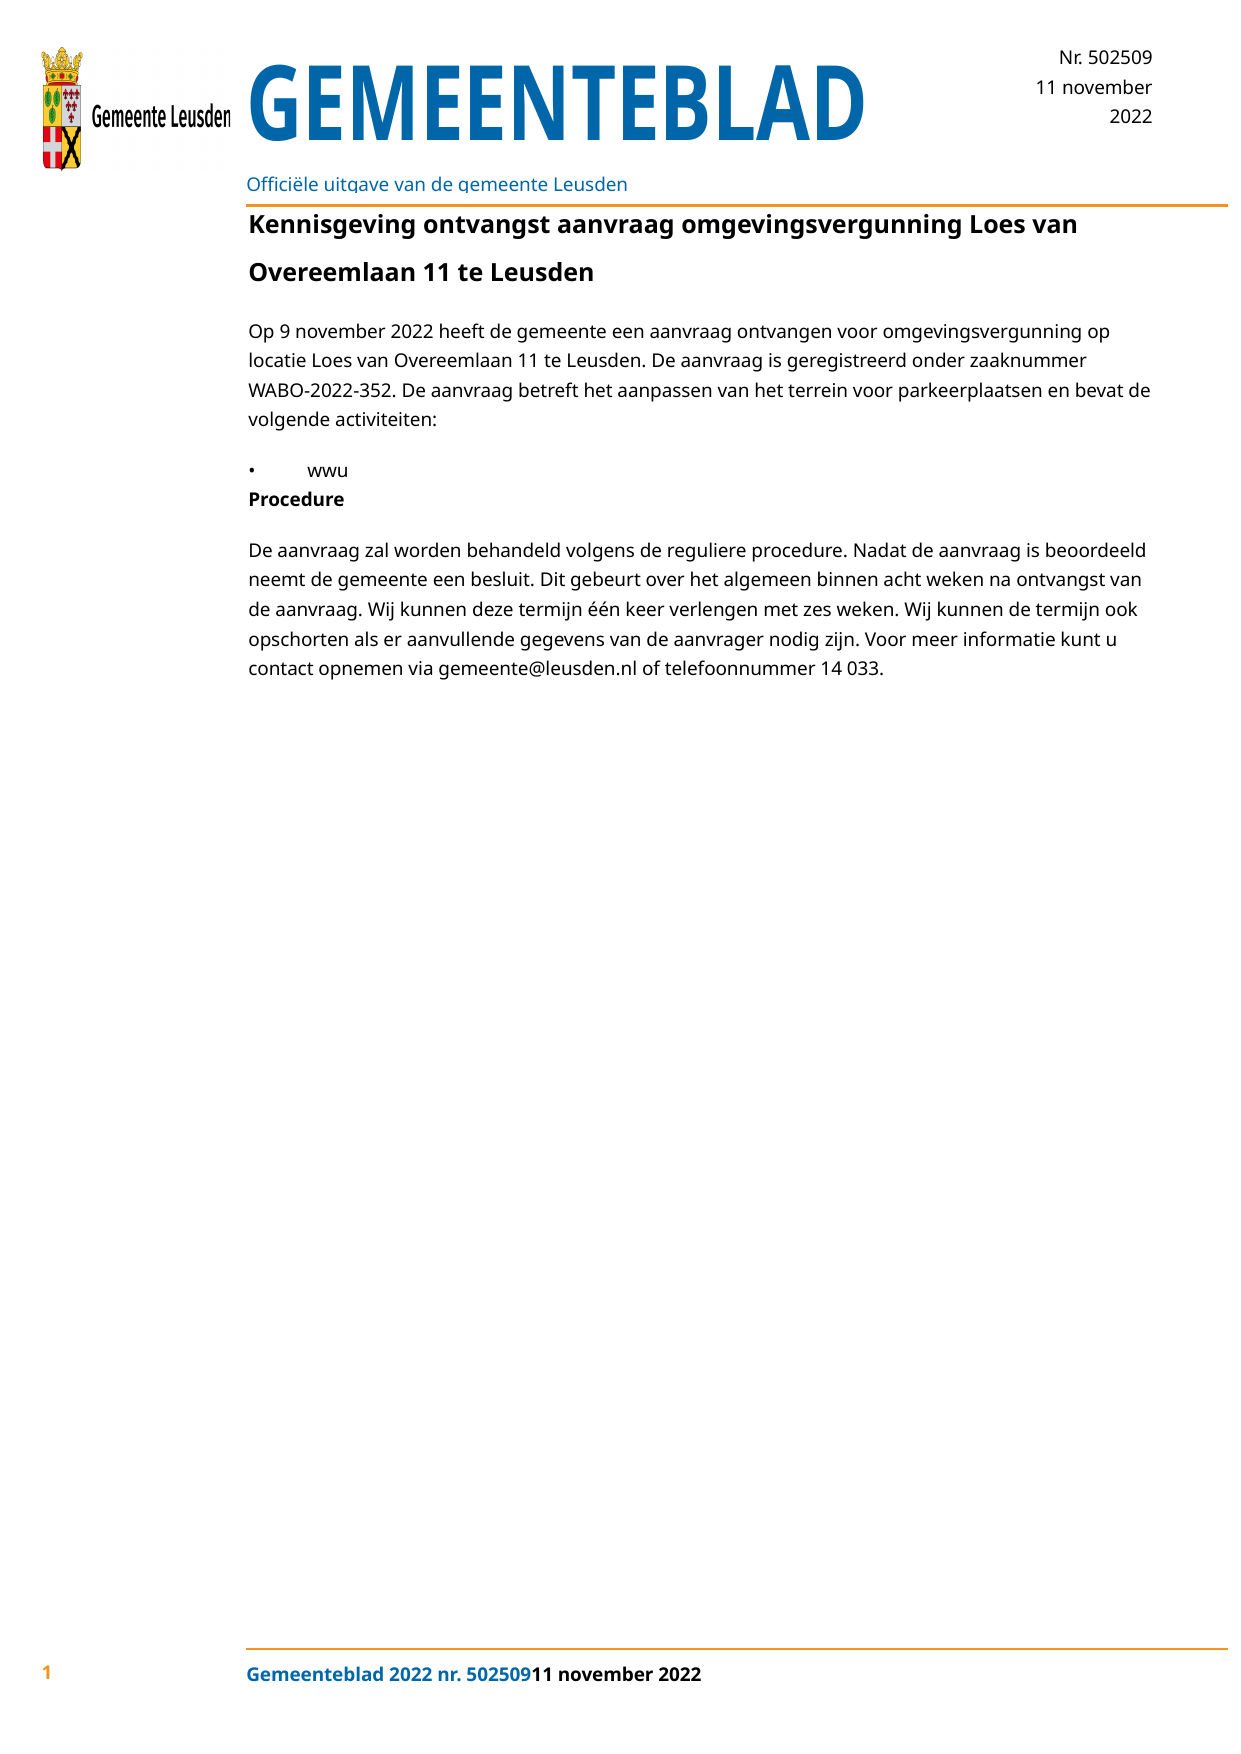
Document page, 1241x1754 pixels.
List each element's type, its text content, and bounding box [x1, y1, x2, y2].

text Op 9 november 2022 heeft de gemeente een aanvraag ontvangen voor omgevingsvergunning op locatie Loes van Overeemlaan 11 te Leusden. De aanvraag is geregistreerd onder zaaknummer WABO-2022-352. De aanvraag betreft het aanpassen van het terrein voor parkeerplaatsen en bevat de volgende activiteiten: [248, 318, 1152, 432]
text Kennisgeving ontvangst aanvraag omgevingsvergunning Loes van Overeemlaan 11 te Leusden [248, 207, 1152, 288]
picture [41, 47, 231, 172]
list wwu [248, 457, 1152, 483]
text De aanvraag zal worden behandeld volgens de reguliere procedure. Nadat de aanvraag is beoordeeld neemt de gemeente een besluit. Dit gebeurt over het algemeen binnen acht weken na ontvangst van de aanvraag. Wij kunnen deze termijn één keer verlengen met zes weken. Wij kunnen de termijn ook opschorten als er aanvullende gegevens van de aanvrager nodig zijn. Voor meer informatie kunt u contact opnemen via gemeente@leusden.nl of telefoonnummer 14 033. [248, 537, 1152, 681]
text Procedure [248, 487, 1152, 512]
